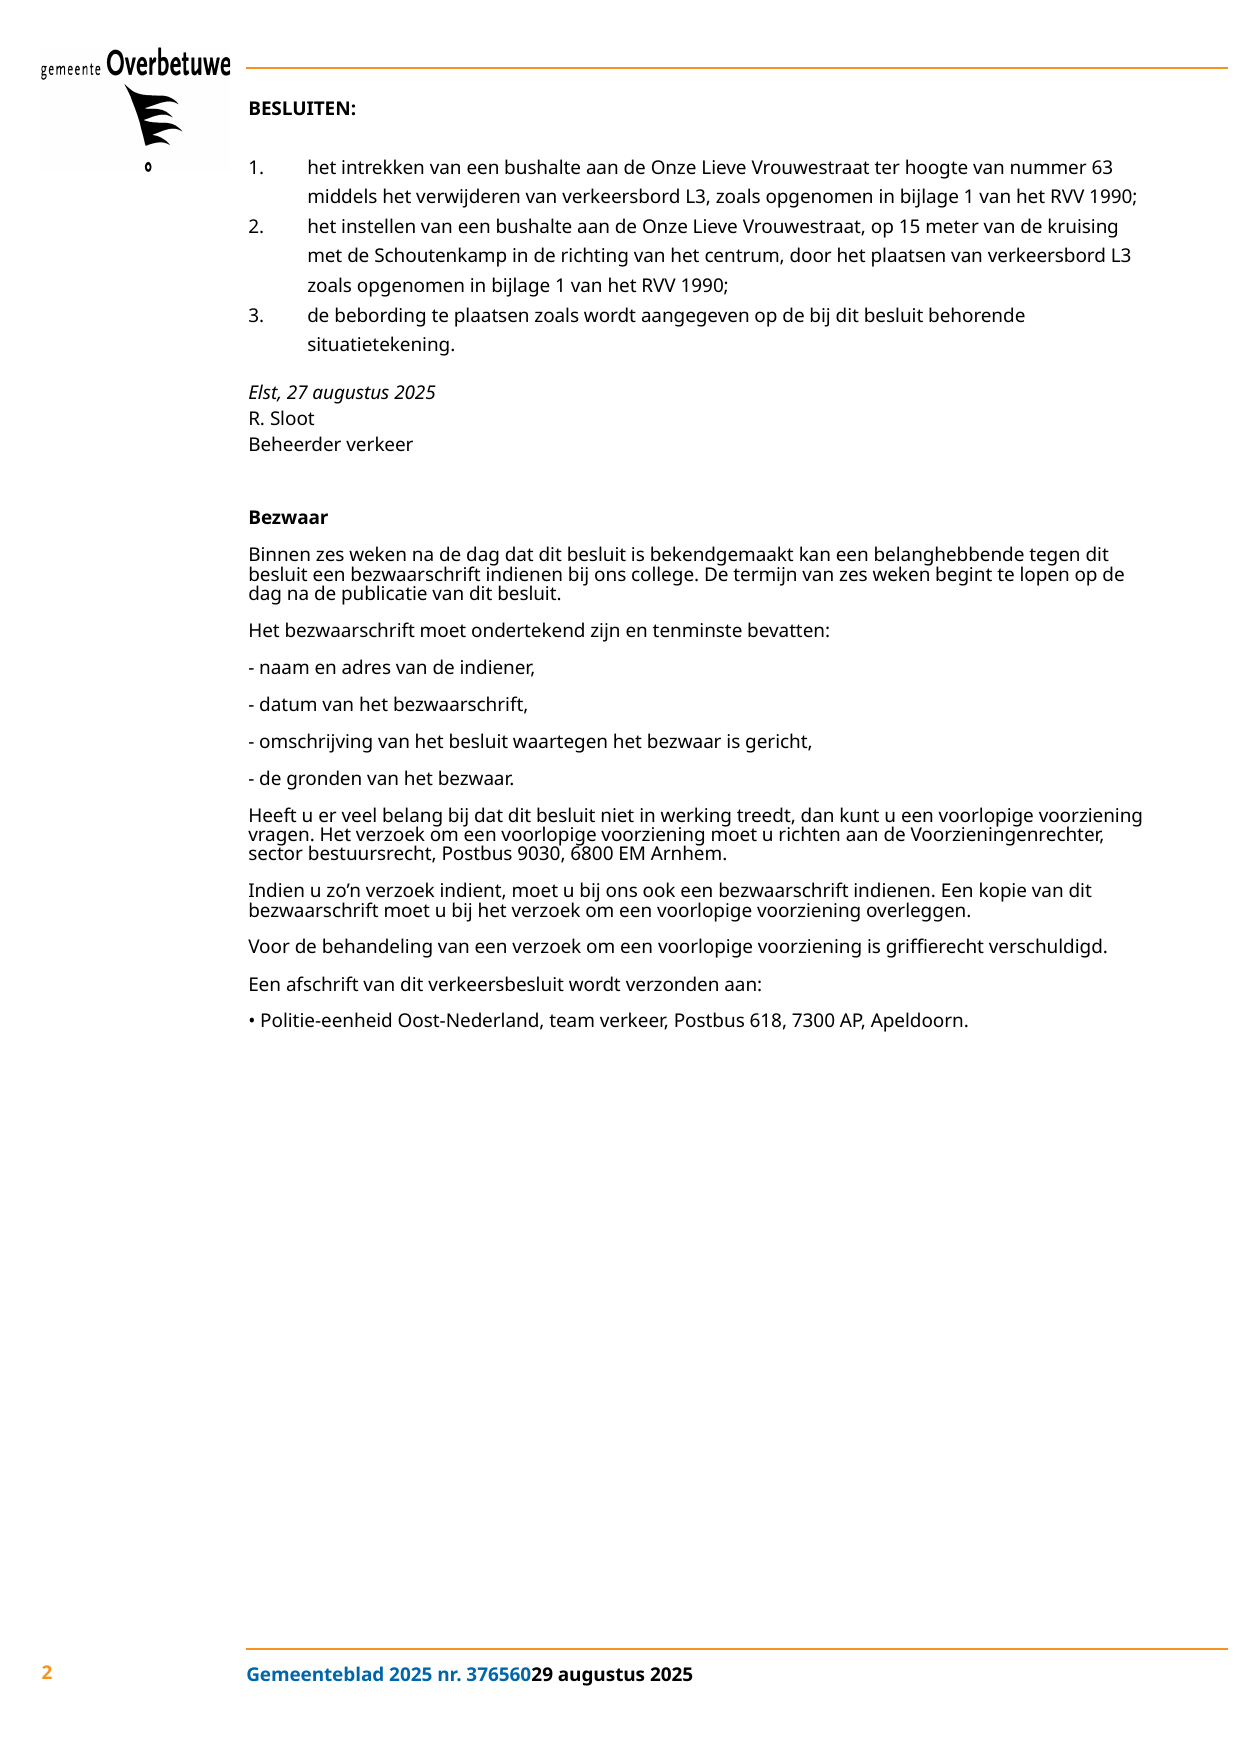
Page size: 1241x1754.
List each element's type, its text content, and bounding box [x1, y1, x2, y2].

text • Politie-eenheid Oost-Nederland, team verkeer, Postbus 618, 7300 AP, Apeldoorn. [248, 1012, 1152, 1032]
list het intrekken van een bushalte aan de Onze Lieve Vrouwestraat ter hoogte van nummer 63 middels het verwijderen van verkeersbord L3, zoals opgenomen in bijlage 1 van het RVV 1990; [248, 154, 1152, 209]
list het instellen van een bushalte aan de Onze Lieve Vrouwestraat, op 15 meter van de kruising met de Schoutenkamp in de richting van het centrum, door het plaatsen van verkeersbord L3 zoals opgenomen in bijlage 1 van het RVV 1990; [248, 213, 1152, 298]
text Voor de behandeling van een verzoek om een voorlopige voorziening is griffierecht verschuldigd. [248, 938, 1152, 958]
list de bebording te plaatsen zoals wordt aangegeven op de bij dit besluit behorende situatietekening. [248, 302, 1152, 357]
text R. Sloot [248, 405, 1152, 431]
picture [41, 47, 231, 172]
text Indien u zo’n verzoek indient, moet u bij ons ook een bezwaarschrift indienen. Een kopie van dit bezwaarschrift moet u bij het verzoek om een voorlopige voorziening overleggen. [248, 882, 1152, 921]
text Bezwaar [248, 509, 1152, 529]
text Heeft u er veel belang bij dat dit besluit niet in werking treedt, dan kunt u een voorlopige voorziening vragen. Het verzoek om een voorlopige voorziening moet u richten aan de Voorzieningenrechter, sector bestuursrecht, Postbus 9030, 6800 EM Arnhem. [248, 807, 1152, 864]
text Binnen zes weken na de dag dat dit besluit is bekendgemaakt kan een belanghebbende tegen dit besluit een bezwaarschrift indienen bij ons college. De termijn van zes weken begint te lopen op de dag na de publicatie van dit besluit. [248, 546, 1152, 604]
text BESLUITEN: [248, 95, 1152, 121]
text - naam en adres van de indiener, [248, 659, 1152, 678]
text Elst, 27 augustus 2025 [248, 379, 1152, 405]
text - de gronden van het bezwaar. [248, 770, 1152, 789]
text - omschrijving van het besluit waartegen het bezwaar is gericht, [248, 733, 1152, 752]
text Een afschrift van dit verkeersbesluit wordt verzonden aan: [248, 976, 1152, 995]
text Het bezwaarschrift moet ondertekend zijn en tenminste bevatten: [248, 622, 1152, 641]
text Beheerder verkeer [248, 431, 1152, 456]
text - datum van het bezwaarschrift, [248, 696, 1152, 715]
